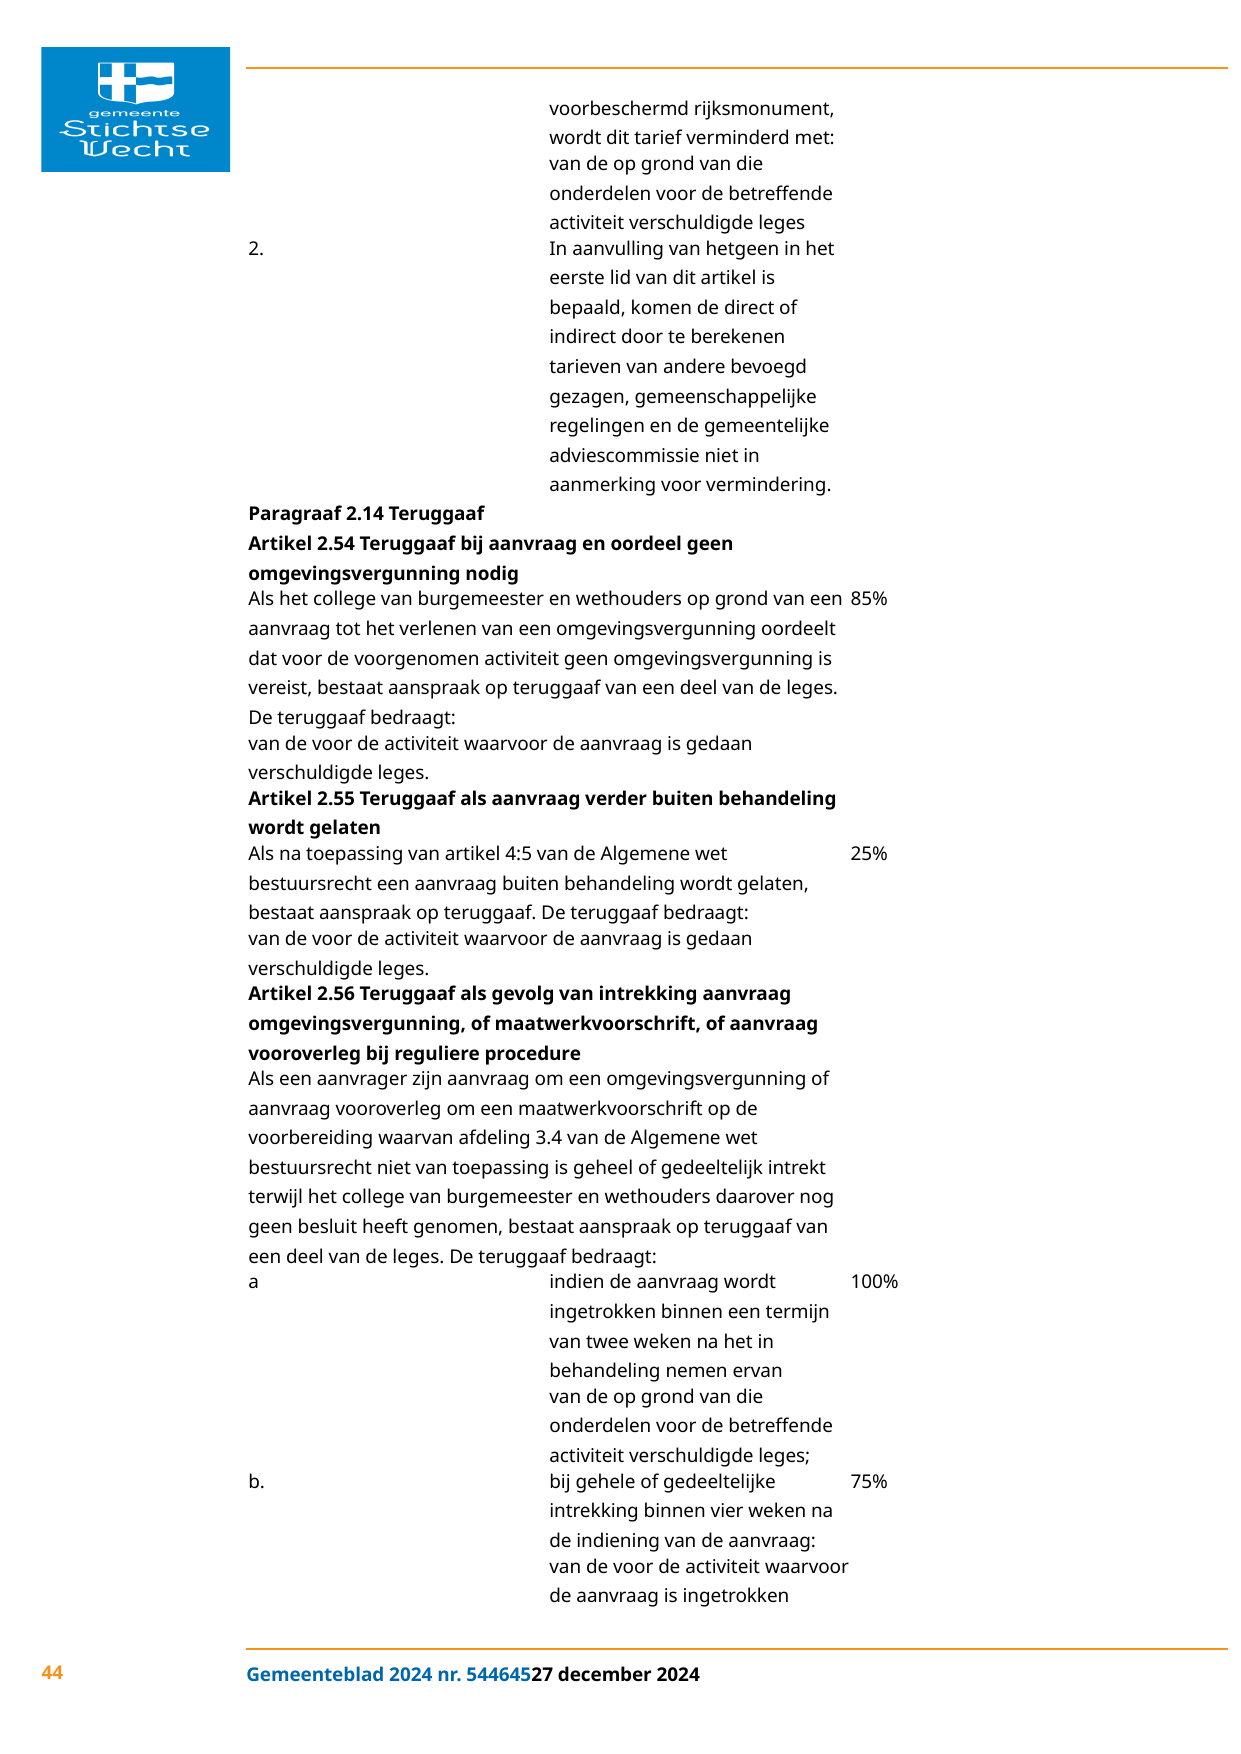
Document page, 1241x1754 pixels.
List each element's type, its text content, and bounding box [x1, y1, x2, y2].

table_cell Artikel 2.55 Teruggaaf als aanvraag verder buiten behandeling wordt gelaten [248, 785, 850, 840]
table_cell [248, 95, 549, 150]
table_header Artikel 2.54 Teruggaaf bij aanvraag en oordeel geen omgevingsvergunning nodig [248, 530, 850, 586]
picture [137, 63, 174, 103]
table_cell van de op grond van die onderdelen voor de betreffende activiteit verschuldigde leges [549, 150, 850, 235]
table_cell Als na toepassing van artikel 4:5 van de Algemene wet bestuursrecht een aanvraag buiten behandeling wordt gelaten, bestaat aanspraak op teruggaaf. De teruggaaf bedraagt: [248, 840, 850, 925]
table_cell [850, 730, 1152, 785]
table_cell 2. [248, 235, 549, 497]
table_cell [850, 95, 1152, 150]
table_cell [850, 1065, 1152, 1269]
table_cell In aanvulling van hetgeen in het eerste lid van dit artikel is bepaald, komen de direct of indirect door te berekenen tarieven van andere bevoegd gezagen, gemeenschappelijke regelingen en de gemeentelijke adviescommissie niet in aanmerking voor vermindering. [549, 235, 850, 497]
table_cell [850, 235, 1152, 497]
table_cell bij gehele of gedeeltelijke intrekking binnen vier weken na de indiening van de aanvraag: [549, 1468, 850, 1553]
text Paragraaf 2.14 Teruggaaf [248, 501, 1152, 526]
table_cell [850, 785, 1152, 840]
table_cell van de voor de activiteit waarvoor de aanvraag is ingetrokken [549, 1553, 850, 1608]
table_cell [850, 1553, 1152, 1608]
table_cell [850, 981, 1152, 1065]
table_header [850, 530, 1152, 586]
table_cell 100% [850, 1269, 1152, 1383]
table_cell van de voor de activiteit waarvoor de aanvraag is gedaan verschuldigde leges. [248, 925, 850, 981]
table_cell 75% [850, 1468, 1152, 1553]
table_cell 85% [850, 586, 1152, 730]
table_cell a [248, 1269, 549, 1383]
table_cell Artikel 2.56 Teruggaaf als gevolg van intrekking aanvraag omgevingsvergunning, of maatwerkvoorschrift, of aanvraag vooroverleg bij reguliere procedure [248, 981, 850, 1065]
table_cell van de voor de activiteit waarvoor de aanvraag is gedaan verschuldigde leges. [248, 730, 850, 785]
table_cell [248, 1383, 549, 1468]
picture [99, 63, 135, 101]
table_cell [850, 1383, 1152, 1468]
table_cell van de op grond van die onderdelen voor de betreffende activiteit verschuldigde leges; [549, 1383, 850, 1468]
table_cell b. [248, 1468, 549, 1608]
table_cell 25% [850, 840, 1152, 925]
table_cell indien de aanvraag wordt ingetrokken binnen een termijn van twee weken na het in behandeling nemen ervan [549, 1269, 850, 1383]
table_cell [850, 150, 1152, 235]
table_cell voorbeschermd rijksmonument, wordt dit tarief verminderd met: [549, 95, 850, 150]
table_cell [850, 925, 1152, 981]
table_cell [248, 150, 549, 235]
table_cell Als het college van burgemeester en wethouders op grond van een aanvraag tot het verlenen van een omgevingsvergunning oordeelt dat voor de voorgenomen activiteit geen omgevingsvergunning is vereist, bestaat aanspraak op teruggaaf van een deel van de leges. De teruggaaf bedraagt: [248, 586, 850, 730]
table_cell Als een aanvrager zijn aanvraag om een omgevingsvergunning of aanvraag vooroverleg om een maatwerkvoorschrift op de voorbereiding waarvan afdeling 3.4 van de Algemene wet bestuursrecht niet van toepassing is geheel of gedeeltelijk intrekt terwijl het college van burgemeester en wethouders daarover nog geen besluit heeft genomen, bestaat aanspraak op teruggaaf van een deel van de leges. De teruggaaf bedraagt: [248, 1065, 850, 1269]
